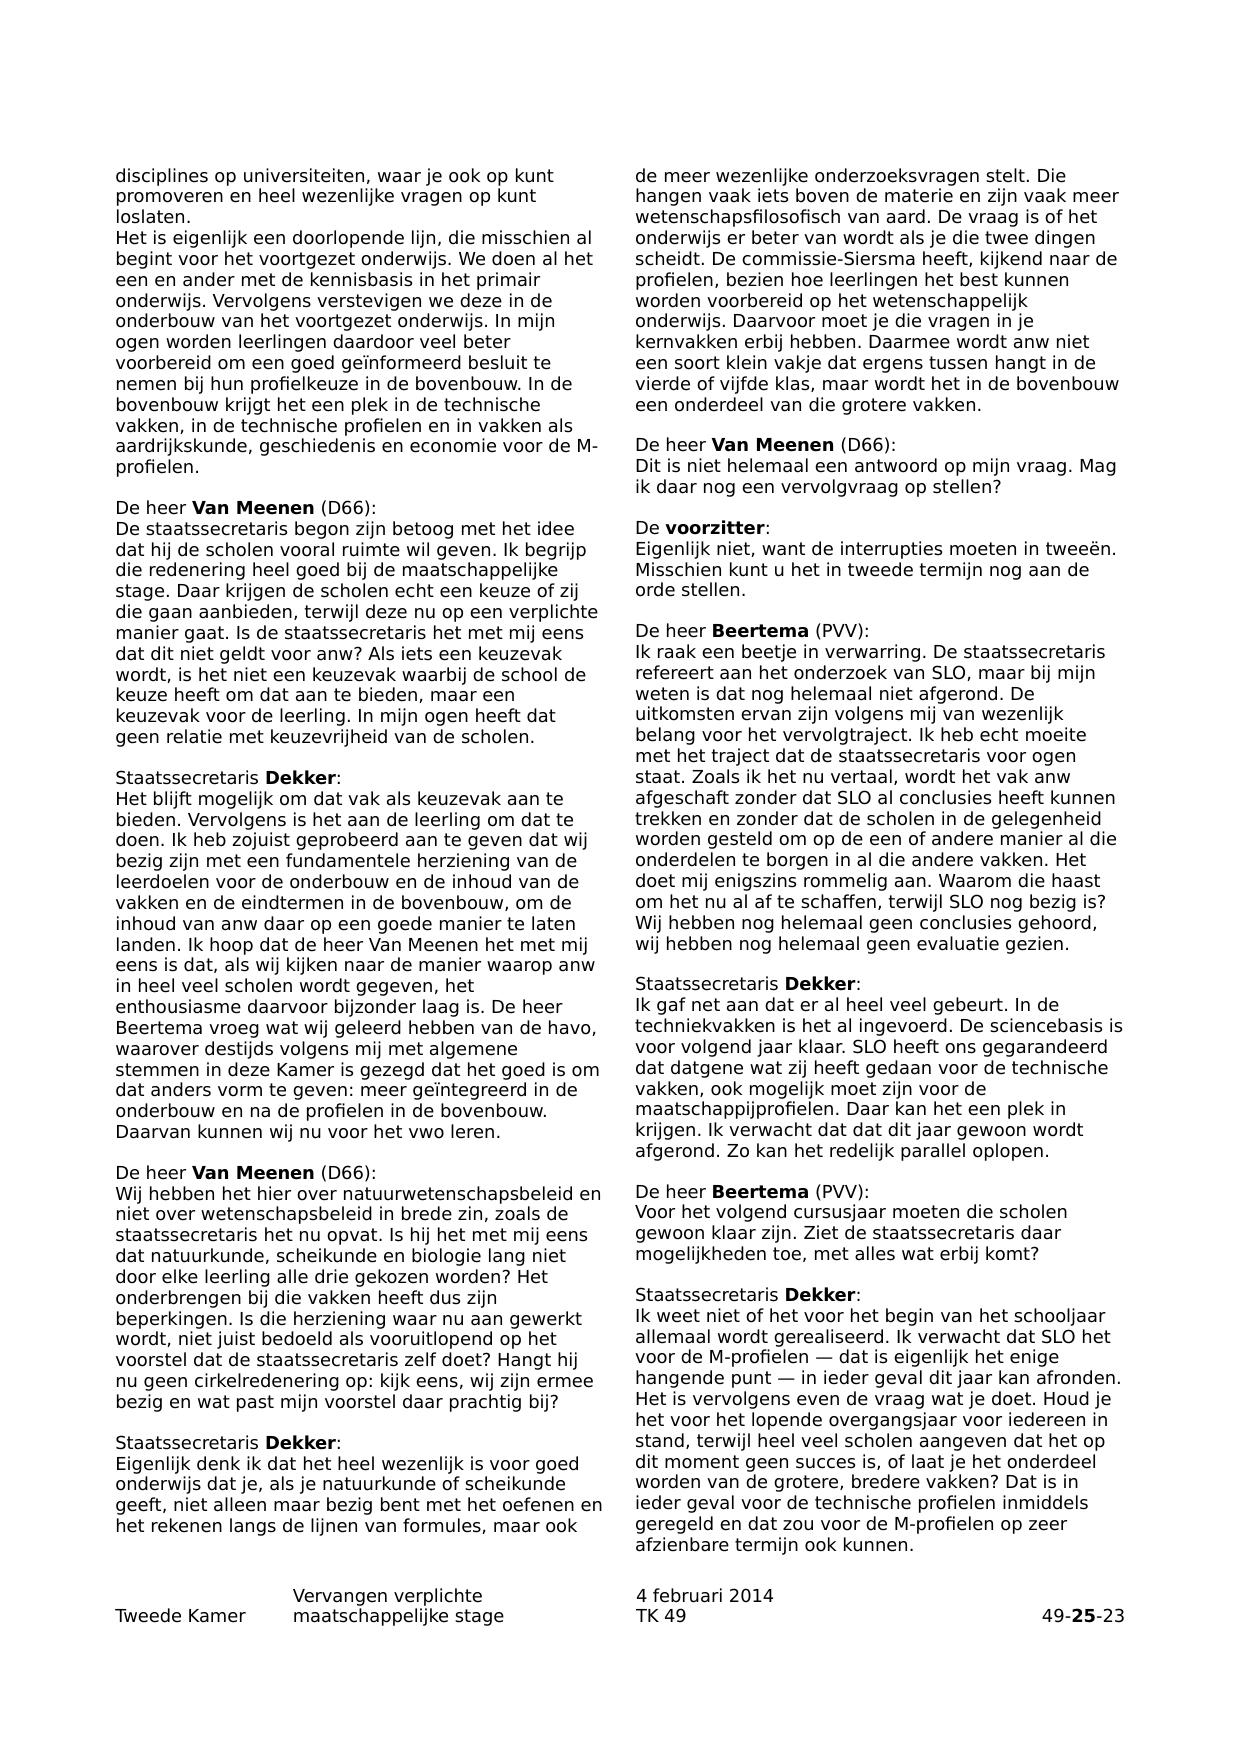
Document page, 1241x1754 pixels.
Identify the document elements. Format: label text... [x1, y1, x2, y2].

text De voorzitter: [635, 518, 1125, 538]
text De heer Van Meenen (D66): [635, 435, 1125, 456]
text disciplines op universiteiten, waar je ook op kunt promoveren en heel wezenlijke vragen op kunt loslaten. [115, 165, 605, 228]
text Staatssecretaris Dekker: [635, 1285, 1125, 1306]
text Ik raak een beetje in verwarring. De staatssecretaris refereert aan het onderzoek van SLO, maar bij mijn weten is dat nog helemaal niet afgerond. De uitkomsten ervan zijn volgens mij van wezenlijk belang voor het vervolgtraject. Ik heb echt moeite met het traject dat de staatssecretaris voor ogen staat. Zoals ik het nu vertaal, wordt het vak anw afgeschaft zonder dat SLO al conclusies heeft kunnen trekken en zonder dat de scholen in de gelegenheid worden gesteld om op de een of andere manier al die onderdelen te borgen in al die andere vakken. Het doet mij enigszins rommelig aan. Waarom die haast om het nu al af te schaffen, terwijl SLO nog bezig is? Wij hebben nog helemaal geen conclusies gehoord, wij hebben nog helemaal geen evaluatie gezien. [635, 642, 1125, 954]
text De heer Van Meenen (D66): [115, 1163, 605, 1183]
text Staatssecretaris Dekker: [115, 768, 605, 788]
text De heer Beertema (PVV): [635, 1182, 1125, 1202]
text Staatssecretaris Dekker: [635, 974, 1125, 995]
text Het blijft mogelijk om dat vak als keuzevak aan te bieden. Vervolgens is het aan de leerling om dat te doen. Ik heb zojuist geprobeerd aan te geven dat wij bezig zijn met een fundamentele herziening van de leerdoelen voor de onderbouw en de inhoud van de vakken en de eindtermen in de bovenbouw, om de inhoud van anw daar op een goede manier te laten landen. Ik hoop dat de heer Van Meenen het met mij eens is dat, als wij kijken naar de manier waarop anw in heel veel scholen wordt gegeven, het enthousiasme daarvoor bijzonder laag is. De heer Beertema vroeg wat wij geleerd hebben van de havo, waarover destijds volgens mij met algemene stemmen in deze Kamer is gezegd dat het goed is om dat anders vorm te geven: meer geïntegreerd in de onderbouw en na de profielen in de bovenbouw. Daarvan kunnen wij nu voor het vwo leren. [115, 788, 605, 1143]
text Eigenlijk denk ik dat het heel wezenlijk is voor goed onderwijs dat je, als je natuurkunde of scheikunde geeft, niet alleen maar bezig bent met het oefenen en het rekenen langs de lijnen van formules, maar ook [115, 1453, 605, 1537]
text Staatssecretaris Dekker: [115, 1432, 605, 1453]
text Voor het volgend cursusjaar moeten die scholen gewoon klaar zijn. Ziet de staatssecretaris daar mogelijkheden toe, met alles wat erbij komt? [635, 1202, 1125, 1265]
text Eigenlijk niet, want de interrupties moeten in tweeën. Misschien kunt u het in tweede termijn nog aan de orde stellen. [635, 538, 1125, 601]
text De heer Beertema (PVV): [635, 621, 1125, 642]
text Dit is niet helemaal een antwoord op mijn vraag. Mag ik daar nog een vervolgvraag op stellen? [635, 456, 1125, 498]
text Ik weet niet of het voor het begin van het schooljaar allemaal wordt gerealiseerd. Ik verwacht dat SLO het voor de M-profielen — dat is eigenlijk het enige hangende punt — in ieder geval dit jaar kan afronden. Het is vervolgens even de vraag wat je doet. Houd je het voor het lopende overgangsjaar voor iedereen in stand, terwijl heel veel scholen aangeven dat het op dit moment geen succes is, of laat je het onderdeel worden van de grotere, bredere vakken? Dat is in ieder geval voor de technische profielen inmiddels geregeld en dat zou voor de M-profielen op zeer afzienbare termijn ook kunnen. [635, 1306, 1125, 1556]
text de meer wezenlijke onderzoeksvragen stelt. Die hangen vaak iets boven de materie en zijn vaak meer wetenschapsfilosofisch van aard. De vraag is of het onderwijs er beter van wordt als je die twee dingen scheidt. De commissie-Siersma heeft, kijkend naar de profielen, bezien hoe leerlingen het best kunnen worden voorbereid op het wetenschappelijk onderwijs. Daarvoor moet je die vragen in je kernvakken erbij hebben. Daarmee wordt anw niet een soort klein vakje dat ergens tussen hangt in de vierde of vijfde klas, maar wordt het in de bovenbouw een onderdeel van die grotere vakken. [635, 165, 1125, 415]
text Ik gaf net aan dat er al heel veel gebeurt. In de techniekvakken is het al ingevoerd. De sciencebasis is voor volgend jaar klaar. SLO heeft ons gegarandeerd dat datgene wat zij heeft gedaan voor de technische vakken, ook mogelijk moet zijn voor de maatschappijprofielen. Daar kan het een plek in krijgen. Ik verwacht dat dat dit jaar gewoon wordt afgerond. Zo kan het redelijk parallel oplopen. [635, 995, 1125, 1162]
text De staatssecretaris begon zijn betoog met het idee dat hij de scholen vooral ruimte wil geven. Ik begrijp die redenering heel goed bij de maatschappelijke stage. Daar krijgen de scholen echt een keuze of zij die gaan aanbieden, terwijl deze nu op een verplichte manier gaat. Is de staatssecretaris het met mij eens dat dit niet geldt voor anw? Als iets een keuzevak wordt, is het niet een keuzevak waarbij de school de keuze heeft om dat aan te bieden, maar een keuzevak voor de leerling. In mijn ogen heeft dat geen relatie met keuzevrijheid van de scholen. [115, 518, 605, 748]
text Wij hebben het hier over natuurwetenschapsbeleid en niet over wetenschapsbeleid in brede zin, zoals de staatssecretaris het nu opvat. Is hij het met mij eens dat natuurkunde, scheikunde en biologie lang niet door elke leerling alle drie gekozen worden? Het onderbrengen bij die vakken heeft dus zijn beperkingen. Is die herziening waar nu aan gewerkt wordt, niet juist bedoeld als vooruitlopend op het voorstel dat de staatssecretaris zelf doet? Hangt hij nu geen cirkelredenering op: kijk eens, wij zijn ermee bezig en wat past mijn voorstel daar prachtig bij? [115, 1183, 605, 1412]
text De heer Van Meenen (D66): [115, 498, 605, 518]
text Het is eigenlijk een doorlopende lijn, die misschien al begint voor het voortgezet onderwijs. We doen al het een en ander met de kennisbasis in het primair onderwijs. Vervolgens verstevigen we deze in de onderbouw van het voortgezet onderwijs. In mijn ogen worden leerlingen daardoor veel beter voorbereid om een goed geïnformeerd besluit te nemen bij hun profielkeuze in de bovenbouw. In de bovenbouw krijgt het een plek in de technische vakken, in de technische profielen en in vakken als aardrijkskunde, geschiedenis en economie voor de M-profielen. [115, 228, 605, 478]
